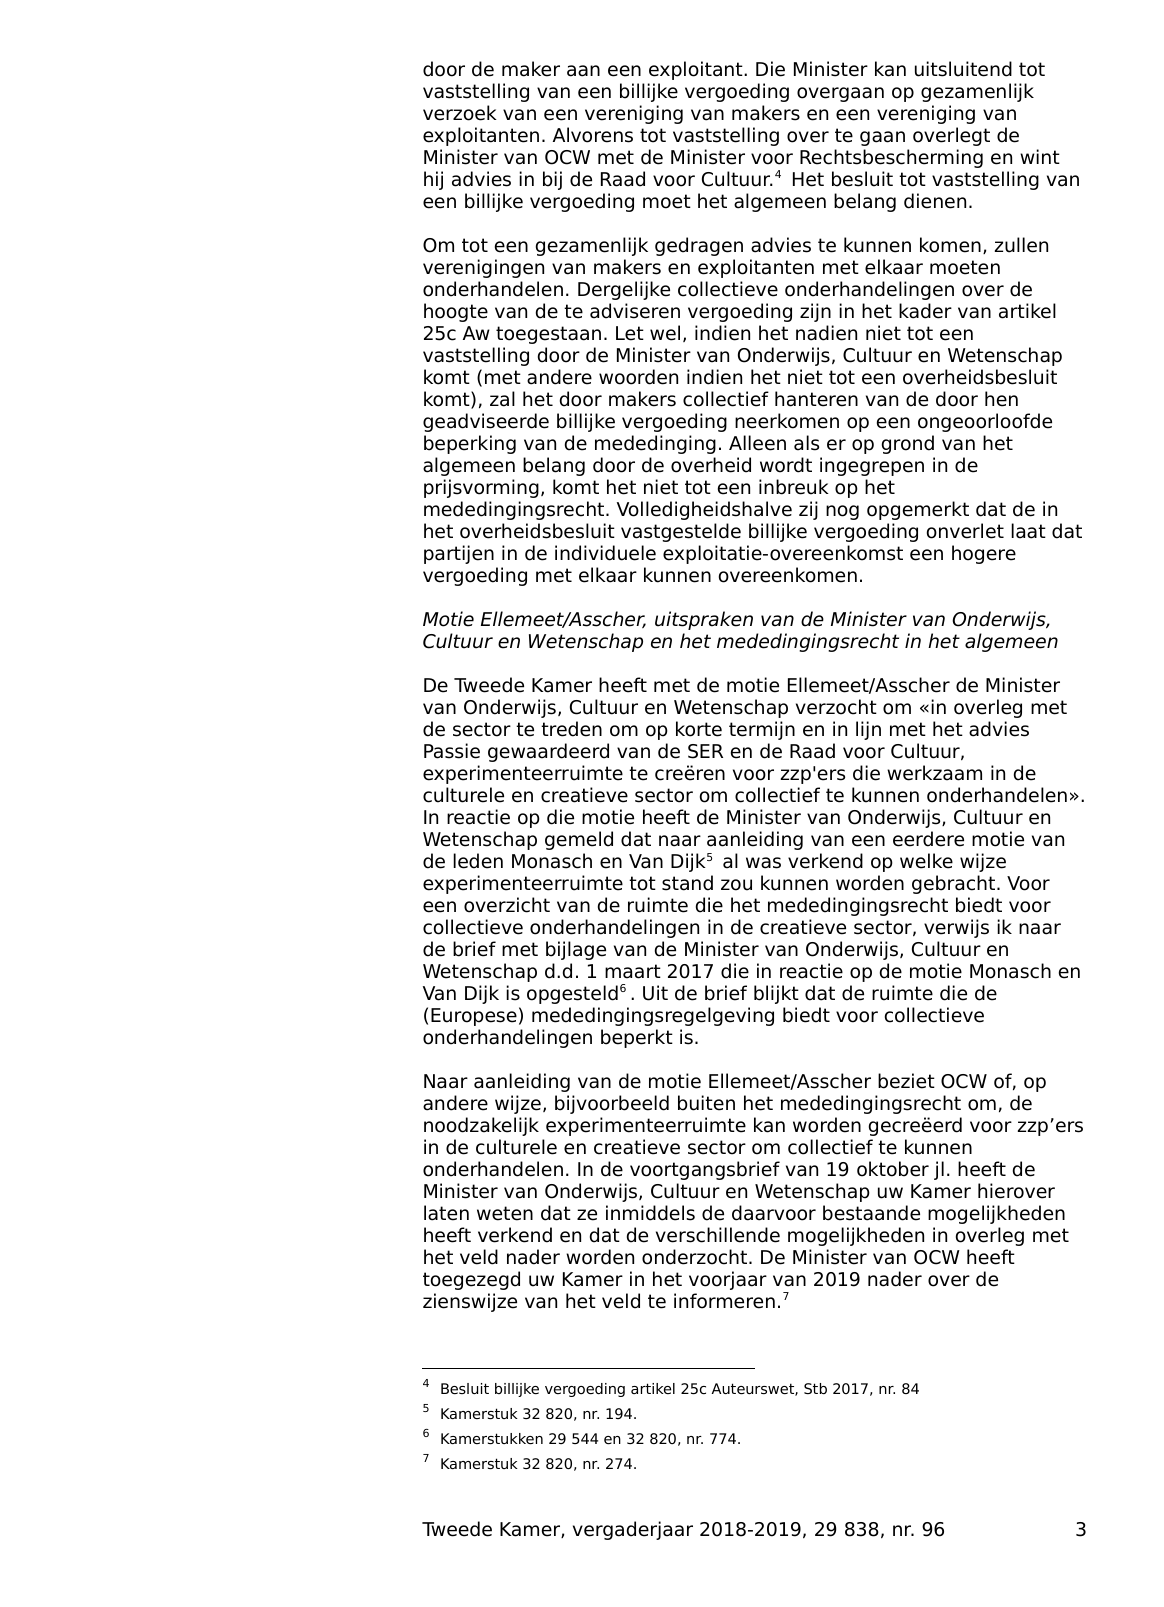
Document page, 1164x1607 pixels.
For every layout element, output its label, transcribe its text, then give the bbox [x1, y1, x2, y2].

text De Tweede Kamer heeft met de motie Ellemeet/Asscher de Minister van Onderwijs, Cultuur en Wetenschap verzocht om «in overleg met de sector te treden om op korte termijn en in lijn met het advies Passie gewaardeerd van de SER en de Raad voor Cultuur, experimenteerruimte te creëren voor zzp'ers die werkzaam in de culturele en creatieve sector om collectief te kunnen onderhandelen». In reactie op die motie heeft de Minister van Onderwijs, Cultuur en Wetenschap gemeld dat naar aanleiding van een eerdere motie van de leden Monasch en Van Dijk al was verkend op welke wijze experimenteerruimte tot stand zou kunnen worden gebracht. Voor een overzicht van de ruimte die het mededingingsrecht biedt voor collectieve onderhandelingen in de creatieve sector, verwijs ik naar de brief met bijlage van de Minister van Onderwijs, Cultuur en Wetenschap d.d. 1 maart 2017 die in reactie op de motie Monasch en Van Dijk is opgesteld. Uit de brief blijkt dat de ruimte die de (Europese) mededingingsregelgeving biedt voor collectieve onderhandelingen beperkt is. [422, 675, 1087, 1049]
text Om tot een gezamenlijk gedragen advies te kunnen komen, zullen verenigingen van makers en exploitanten met elkaar moeten onderhandelen. Dergelijke collectieve onderhandelingen over de hoogte van de te adviseren vergoeding zijn in het kader van artikel 25c Aw toegestaan. Let wel, indien het nadien niet tot een vaststelling door de Minister van Onderwijs, Cultuur en Wetenschap komt (met andere woorden indien het niet tot een overheidsbesluit komt), zal het door makers collectief hanteren van de door hen geadviseerde billijke vergoeding neerkomen op een ongeoorloofde beperking van de mededinging. Alleen als er op grond van het algemeen belang door de overheid wordt ingegrepen in de prijsvorming, komt het niet tot een inbreuk op het mededingingsrecht. Volledigheidshalve zij nog opgemerkt dat de in het overheidsbesluit vastgestelde billijke vergoeding onverlet laat dat partijen in de individuele exploitatie-overeenkomst een hogere vergoeding met elkaar kunnen overeenkomen. [422, 235, 1087, 587]
text Kamerstuk 32 820, nr. 194. [422, 1402, 1087, 1424]
text Naar aanleiding van de motie Ellemeet/Asscher beziet OCW of, op andere wijze, bijvoorbeeld buiten het mededingingsrecht om, de noodzakelijk experimenteerruimte kan worden gecreëerd voor zzp’ers in de culturele en creatieve sector om collectief te kunnen onderhandelen. In de voortgangsbrief van 19 oktober jl. heeft de Minister van Onderwijs, Cultuur en Wetenschap uw Kamer hierover laten weten dat ze inmiddels de daarvoor bestaande mogelijkheden heeft verkend en dat de verschillende mogelijkheden in overleg met het veld nader worden onderzocht. De Minister van OCW heeft toegezegd uw Kamer in het voorjaar van 2019 nader over de zienswijze van het veld te informeren. [422, 1071, 1087, 1313]
subtitle Motie Ellemeet/Asscher, uitspraken van de Minister van Onderwijs, Cultuur en Wetenschap en het mededingingsrecht in het algemeen [422, 609, 1087, 653]
text Kamerstuk 32 820, nr. 274. [422, 1452, 1087, 1474]
text Besluit billijke vergoeding artikel 25c Auteurswet, Stb 2017, nr. 84 [422, 1377, 1087, 1399]
text door de maker aan een exploitant. Die Minister kan uitsluitend tot vaststelling van een billijke vergoeding overgaan op gezamenlijk verzoek van een vereniging van makers en een vereniging van exploitanten. Alvorens tot vaststelling over te gaan overlegt de Minister van OCW met de Minister voor Rechtsbescherming en wint hij advies in bij de Raad voor Cultuur. Het besluit tot vaststelling van een billijke vergoeding moet het algemeen belang dienen. [422, 59, 1087, 213]
text Kamerstukken 29 544 en 32 820, nr. 774. [422, 1427, 1087, 1449]
